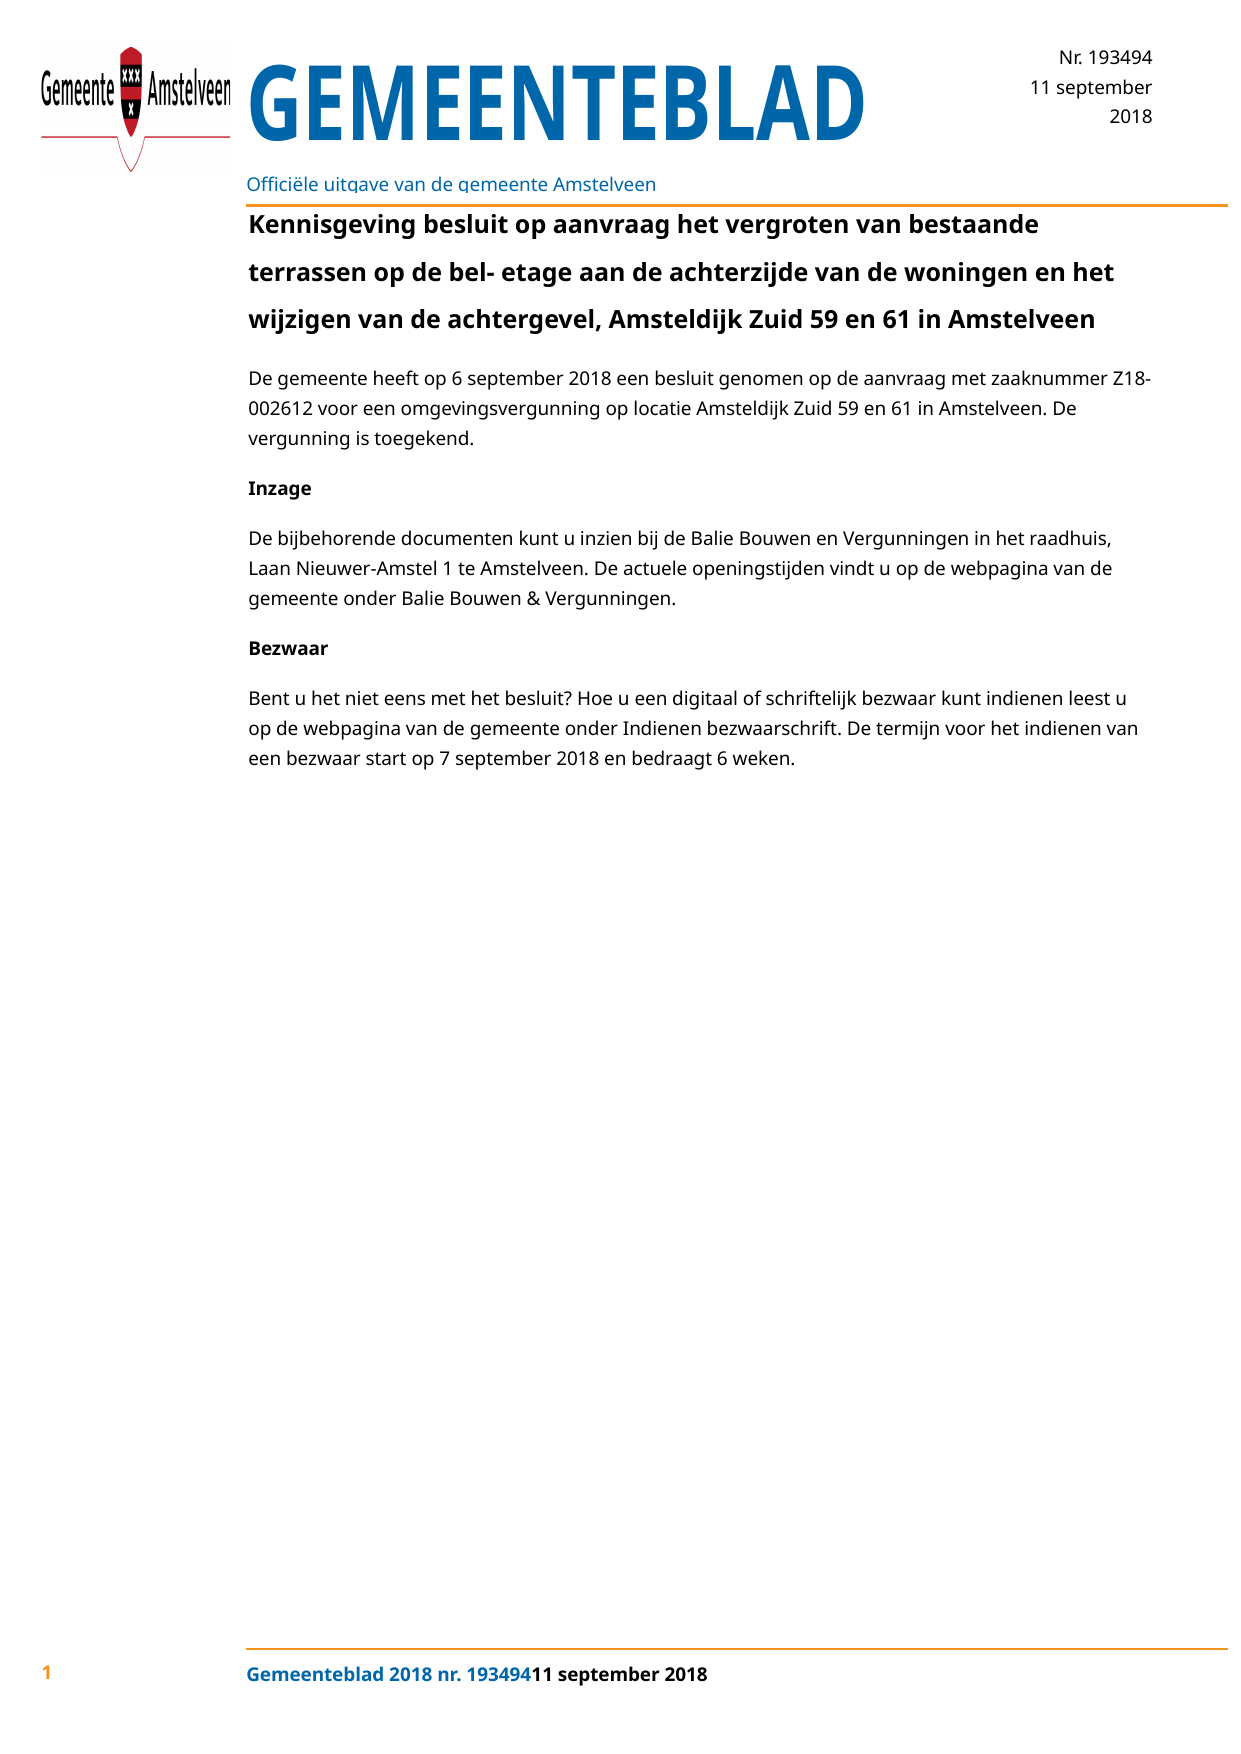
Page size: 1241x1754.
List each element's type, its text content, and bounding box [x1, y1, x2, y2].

text De gemeente heeft op 6 september 2018 een besluit genomen op de aanvraag met zaaknummer Z18-002612 voor een omgevingsvergunning op locatie Amsteldijk Zuid 59 en 61 in Amstelveen. De vergunning is toegekend. [248, 366, 1152, 450]
text Bent u het niet eens met het besluit? Hoe u een digitaal of schriftelijk bezwaar kunt indienen leest u op de webpagina van de gemeente onder Indienen bezwaarschrift. De termijn voor het indienen van een bezwaar start op 7 september 2018 en bedraagt 6 weken. [248, 686, 1152, 770]
picture [41, 47, 231, 172]
text Kennisgeving besluit op aanvraag het vergroten van bestaande terrassen op de bel- etage aan de achterzijde van de woningen en het wijzigen van de achtergevel, Amsteldijk Zuid 59 en 61 in Amstelveen [248, 207, 1152, 336]
text Inzage [248, 475, 1152, 501]
text De bijbehorende documenten kunt u inzien bij de Balie Bouwen en Vergunningen in het raadhuis, Laan Nieuwer-Amstel 1 te Amstelveen. De actuele openingstijden vindt u op de webpagina van de gemeente onder Balie Bouwen & Vergunningen. [248, 526, 1152, 610]
text Bezwaar [248, 635, 1152, 661]
